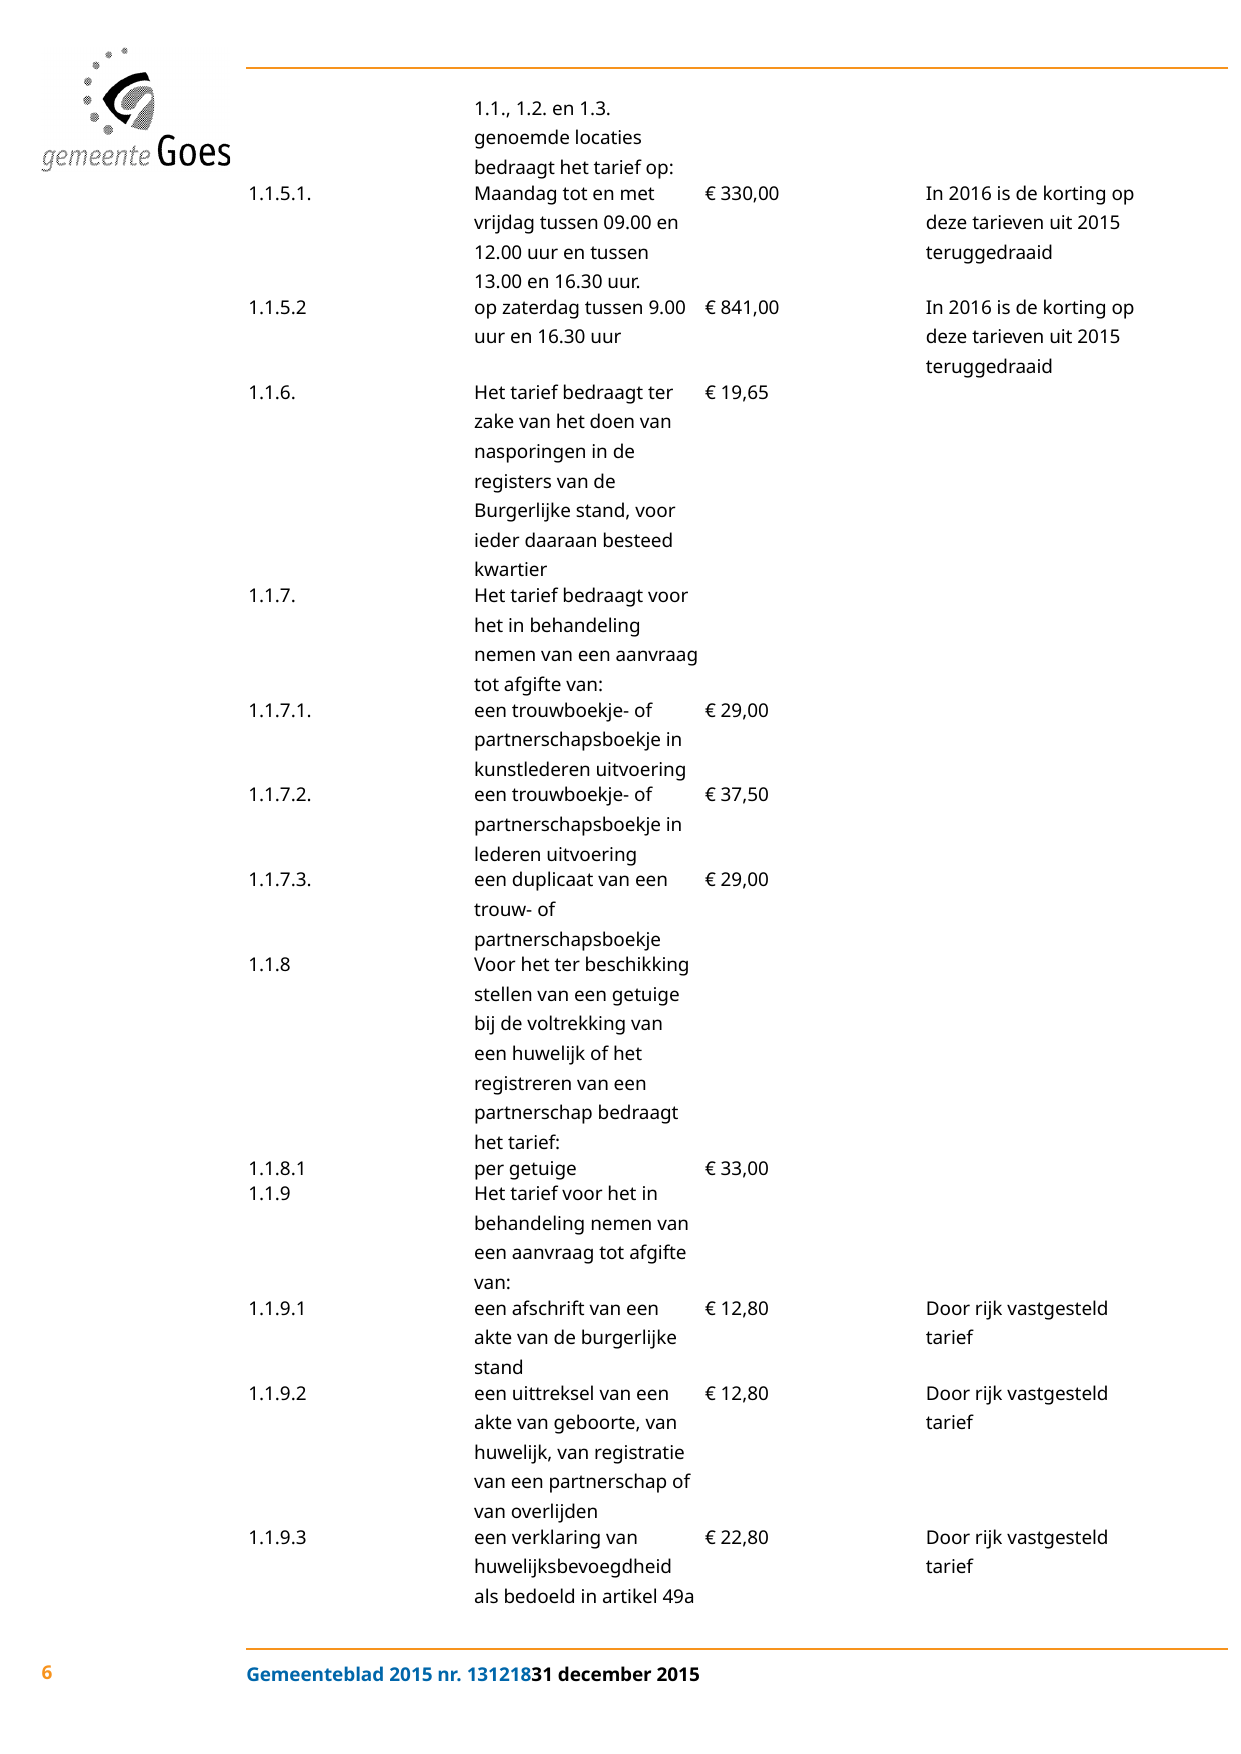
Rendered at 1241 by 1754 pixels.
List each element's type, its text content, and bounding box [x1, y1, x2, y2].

table_cell [700, 582, 926, 697]
table_cell een uittreksel van een akte van geboorte, van huwelijk, van registratie van een partnerschap of van overlijden [474, 1380, 700, 1524]
table_cell Door rijk vastgesteld tarief [926, 1380, 1152, 1524]
table_cell € 19,65 [700, 379, 926, 582]
table_cell 1.1.8 [248, 951, 474, 1155]
table_cell een afschrift van een akte van de burgerlijke stand [474, 1295, 700, 1380]
table_cell 1.1.9.2 [248, 1380, 474, 1524]
table_cell Het tarief bedraagt voor het in behandeling nemen van een aanvraag tot afgifte van: [474, 582, 700, 697]
table_cell [700, 95, 926, 180]
table_cell een verklaring van huwelijksbevoegdheid als bedoeld in artikel 49a [474, 1524, 700, 1609]
table_cell 1.1.7.2. [248, 782, 474, 867]
table_cell [926, 782, 1152, 867]
table_cell € 29,00 [700, 867, 926, 951]
table_cell € 22,80 [700, 1524, 926, 1609]
table_cell 1.1.5.2 [248, 294, 474, 379]
table_cell per getuige [474, 1155, 700, 1180]
table_cell [926, 95, 1152, 180]
table_cell Maandag tot en met vrijdag tussen 09.00 en 12.00 uur en tussen 13.00 en 16.30 uur. [474, 180, 700, 294]
table_cell [248, 95, 474, 180]
table_cell [700, 1180, 926, 1295]
table_cell 1.1.9 [248, 1180, 474, 1295]
table_cell € 12,80 [700, 1380, 926, 1524]
table_cell een trouwboekje- of partnerschapsboekje in kunstlederen uitvoering [474, 697, 700, 782]
table_cell [926, 697, 1152, 782]
table_cell [926, 582, 1152, 697]
table_cell Het tarief voor het in behandeling nemen van een aanvraag tot afgifte van: [474, 1180, 700, 1295]
table_cell een duplicaat van een trouw- of partnerschapsboekje [474, 867, 700, 951]
table_cell een trouwboekje- of partnerschapsboekje in lederen uitvoering [474, 782, 700, 867]
table_cell 1.1.7. [248, 582, 474, 697]
table_cell 1.1.7.1. [248, 697, 474, 782]
table_cell 1.1.9.1 [248, 1295, 474, 1380]
table_cell [926, 1180, 1152, 1295]
table_cell € 330,00 [700, 180, 926, 294]
table_cell € 37,50 [700, 782, 926, 867]
table_cell In 2016 is de korting op deze tarieven uit 2015 teruggedraaid [926, 180, 1152, 294]
picture [41, 47, 231, 172]
table_cell 1.1.8.1 [248, 1155, 474, 1180]
table_cell 1.1.9.3 [248, 1524, 474, 1609]
table_cell 1.1.6. [248, 379, 474, 582]
table_cell € 29,00 [700, 697, 926, 782]
table_cell In 2016 is de korting op deze tarieven uit 2015 teruggedraaid [926, 294, 1152, 379]
table_cell Het tarief bedraagt ter zake van het doen van nasporingen in de registers van de Burgerlijke stand, voor ieder daaraan besteed kwartier [474, 379, 700, 582]
table_cell 1.1.5.1. [248, 180, 474, 294]
table_cell [926, 867, 1152, 951]
table_cell € 841,00 [700, 294, 926, 379]
table_cell [926, 951, 1152, 1155]
table_cell Voor het ter beschikking stellen van een getuige bij de voltrekking van een huwelijk of het registreren van een partnerschap bedraagt het tarief: [474, 951, 700, 1155]
table_cell Door rijk vastgesteld tarief [926, 1295, 1152, 1380]
table_cell [700, 951, 926, 1155]
table_cell Door rijk vastgesteld tarief [926, 1524, 1152, 1609]
table_cell [926, 379, 1152, 582]
table_cell [926, 1155, 1152, 1180]
table_cell 1.1., 1.2. en 1.3. genoemde locaties bedraagt het tarief op: [474, 95, 700, 180]
table_cell 1.1.7.3. [248, 867, 474, 951]
table_cell op zaterdag tussen 9.00 uur en 16.30 uur [474, 294, 700, 379]
table_cell € 33,00 [700, 1155, 926, 1180]
table_cell € 12,80 [700, 1295, 926, 1380]
